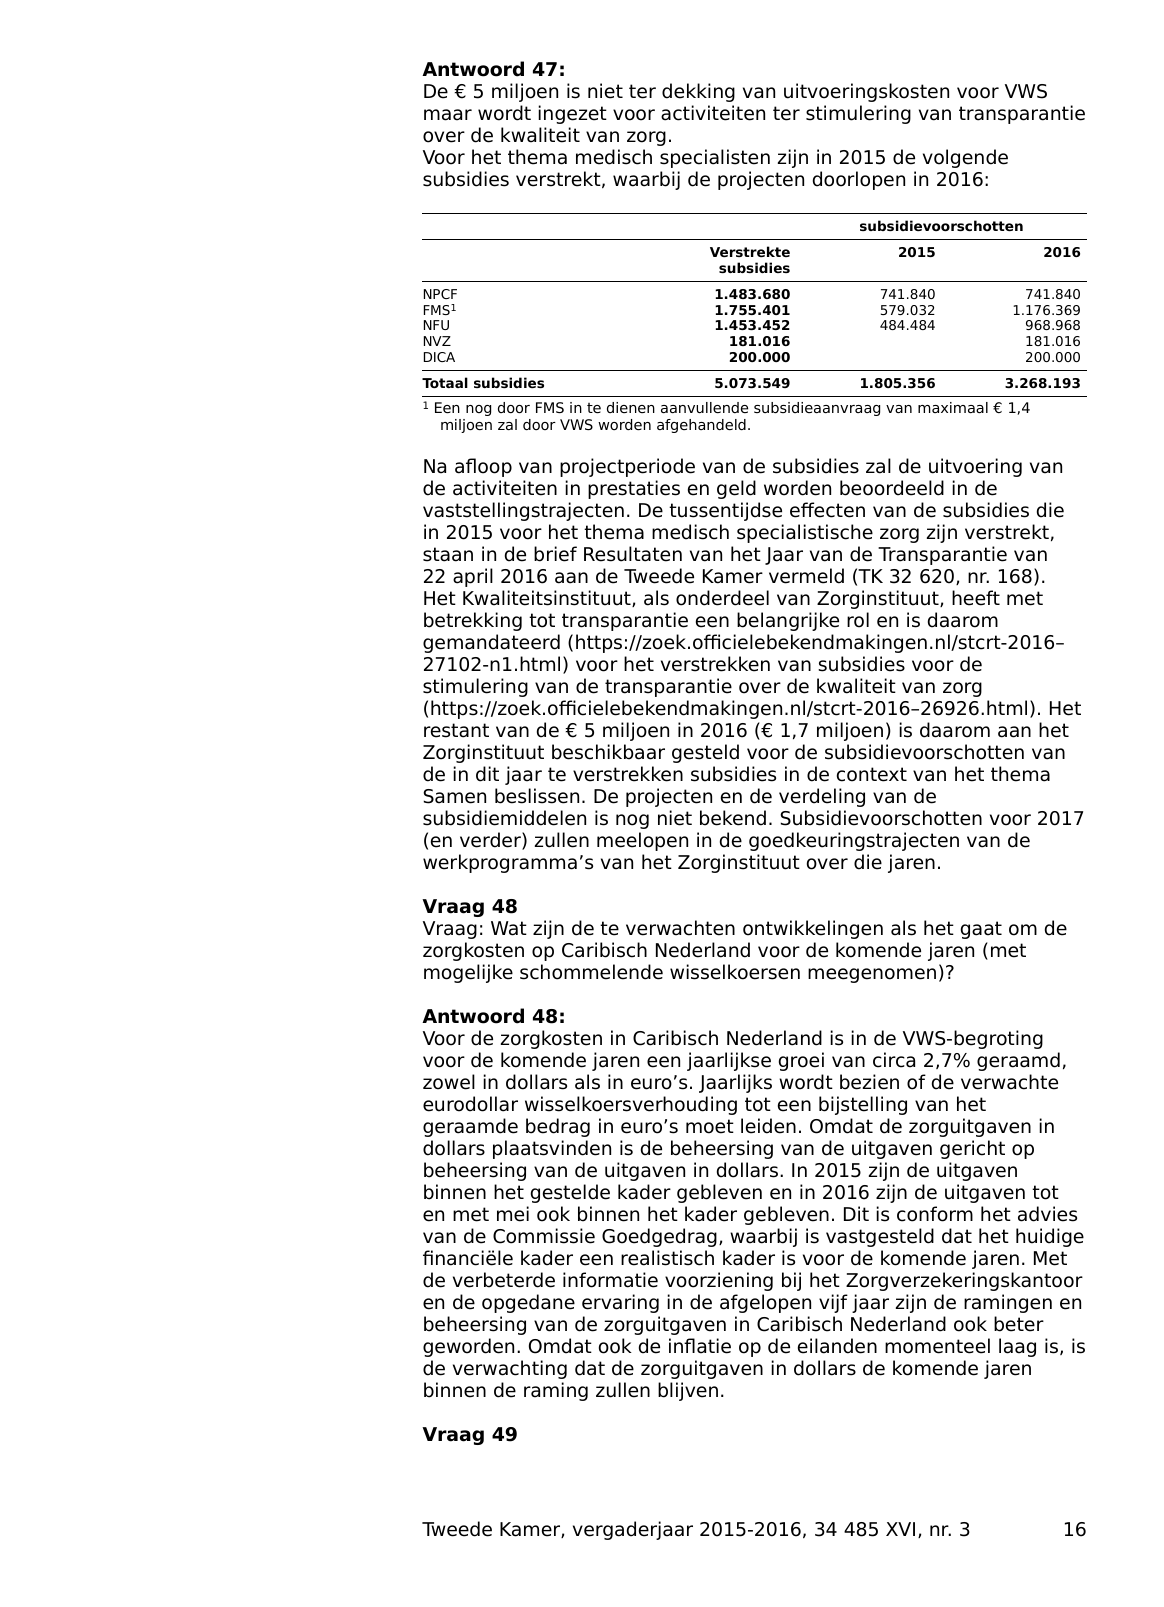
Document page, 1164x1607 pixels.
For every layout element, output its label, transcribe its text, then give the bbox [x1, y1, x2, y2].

text Vraag 48 [422, 896, 1087, 918]
text Antwoord 48: [422, 1006, 1087, 1028]
table_cell 1 Een nog door FMS in te dienen aanvullende subsidieaanvraag van maximaal € 1,4 miljoen zal door VWS worden afgehandeld. [422, 397, 1087, 434]
table_cell 1.483.680 [644, 282, 796, 302]
table_header [644, 214, 796, 239]
table_cell NPCF [422, 282, 644, 302]
text Antwoord 47: [422, 59, 1087, 81]
table_header [422, 214, 644, 239]
table_cell 1.176.369 [941, 302, 1087, 318]
text Voor het thema medisch specialisten zijn in 2015 de volgende subsidies verstrekt, waarbij de projecten doorlopen in 2016: [422, 147, 1087, 191]
table_header subsidievoorschotten [796, 214, 1087, 239]
table_cell DICA [422, 350, 644, 370]
table_cell 741.840 [941, 282, 1087, 302]
table_cell [796, 334, 941, 349]
table_cell 2015 [796, 240, 941, 281]
text Voor de zorgkosten in Caribisch Nederland is in de VWS-begroting voor de komende jaren een jaarlijkse groei van circa 2,7% geraamd, zowel in dollars als in euro’s. Jaarlijks wordt bezien of de verwachte eurodollar wisselkoersverhouding tot een bijstelling van het geraamde bedrag in euro’s moet leiden. Omdat de zorguitgaven in dollars plaatsvinden is de beheersing van de uitgaven gericht op beheersing van de uitgaven in dollars. In 2015 zijn de uitgaven binnen het gestelde kader gebleven en in 2016 zijn de uitgaven tot en met mei ook binnen het kader gebleven. Dit is conform het advies van de Commissie Goedgedrag, waarbij is vastgesteld dat het huidige financiële kader een realistisch kader is voor de komende jaren. Met de verbeterde informatie voorziening bij het Zorgverzekeringskantoor en de opgedane ervaring in de afgelopen vijf jaar zijn de ramingen en beheersing van de zorguitgaven in Caribisch Nederland ook beter geworden. Omdat ook de inflatie op de eilanden momenteel laag is, is de verwachting dat de zorguitgaven in dollars de komende jaren binnen de raming zullen blijven. [422, 1028, 1087, 1401]
text Na afloop van projectperiode van de subsidies zal de uitvoering van de activiteiten in prestaties en geld worden beoordeeld in de vaststellingstrajecten. De tussentijdse effecten van de subsidies die in 2015 voor het thema medisch specialistische zorg zijn verstrekt, staan in de brief Resultaten van het Jaar van de Transparantie van 22 april 2016 aan de Tweede Kamer vermeld (TK 32 620, nr. 168). [422, 456, 1087, 588]
table_cell Verstrekte subsidies [644, 240, 796, 281]
table_cell 968.968 [941, 318, 1087, 334]
table_cell 3.268.193 [941, 371, 1087, 396]
table_cell [422, 240, 644, 281]
table_cell 181.016 [941, 334, 1087, 349]
table_cell 200.000 [644, 350, 796, 370]
table_cell 484.484 [796, 318, 941, 334]
table_cell FMS1 [422, 302, 644, 318]
table_cell NVZ [422, 334, 644, 349]
table_cell 5.073.549 [644, 371, 796, 396]
table_cell 741.840 [796, 282, 941, 302]
table_cell 1.755.401 [644, 302, 796, 318]
table_cell 1.453.452 [644, 318, 796, 334]
table_cell NFU [422, 318, 644, 334]
table_cell 181.016 [644, 334, 796, 349]
table_cell [796, 350, 941, 370]
text Het Kwaliteitsinstituut, als onderdeel van Zorginstituut, heeft met betrekking tot transparantie een belangrijke rol en is daarom gemandateerd (https://zoek.officielebekendmakingen.nl/stcrt-2016–27102-n1.html) voor het verstrekken van subsidies voor de stimulering van de transparantie over de kwaliteit van zorg (https://zoek.officielebekendmakingen.nl/stcrt-2016–26926.html). Het restant van de € 5 miljoen in 2016 (€ 1,7 miljoen) is daarom aan het Zorginstituut beschikbaar gesteld voor de subsidievoorschotten van de in dit jaar te verstrekken subsidies in de context van het thema Samen beslissen. De projecten en de verdeling van de subsidiemiddelen is nog niet bekend. Subsidievoorschotten voor 2017 (en verder) zullen meelopen in de goedkeuringstrajecten van de werkprogramma’s van het Zorginstituut over die jaren. [422, 588, 1087, 873]
table_cell 2016 [941, 240, 1087, 281]
text Vraag: Wat zijn de te verwachten ontwikkelingen als het gaat om de zorgkosten op Caribisch Nederland voor de komende jaren (met mogelijke schommelende wisselkoersen meegenomen)? [422, 918, 1087, 984]
table_cell 579.032 [796, 302, 941, 318]
text De € 5 miljoen is niet ter dekking van uitvoeringskosten voor VWS maar wordt ingezet voor activiteiten ter stimulering van transparantie over de kwaliteit van zorg. [422, 81, 1087, 147]
text Vraag 49 [422, 1424, 1087, 1446]
table_cell 1.805.356 [796, 371, 941, 396]
table_cell 200.000 [941, 350, 1087, 370]
table_cell Totaal subsidies [422, 371, 644, 396]
